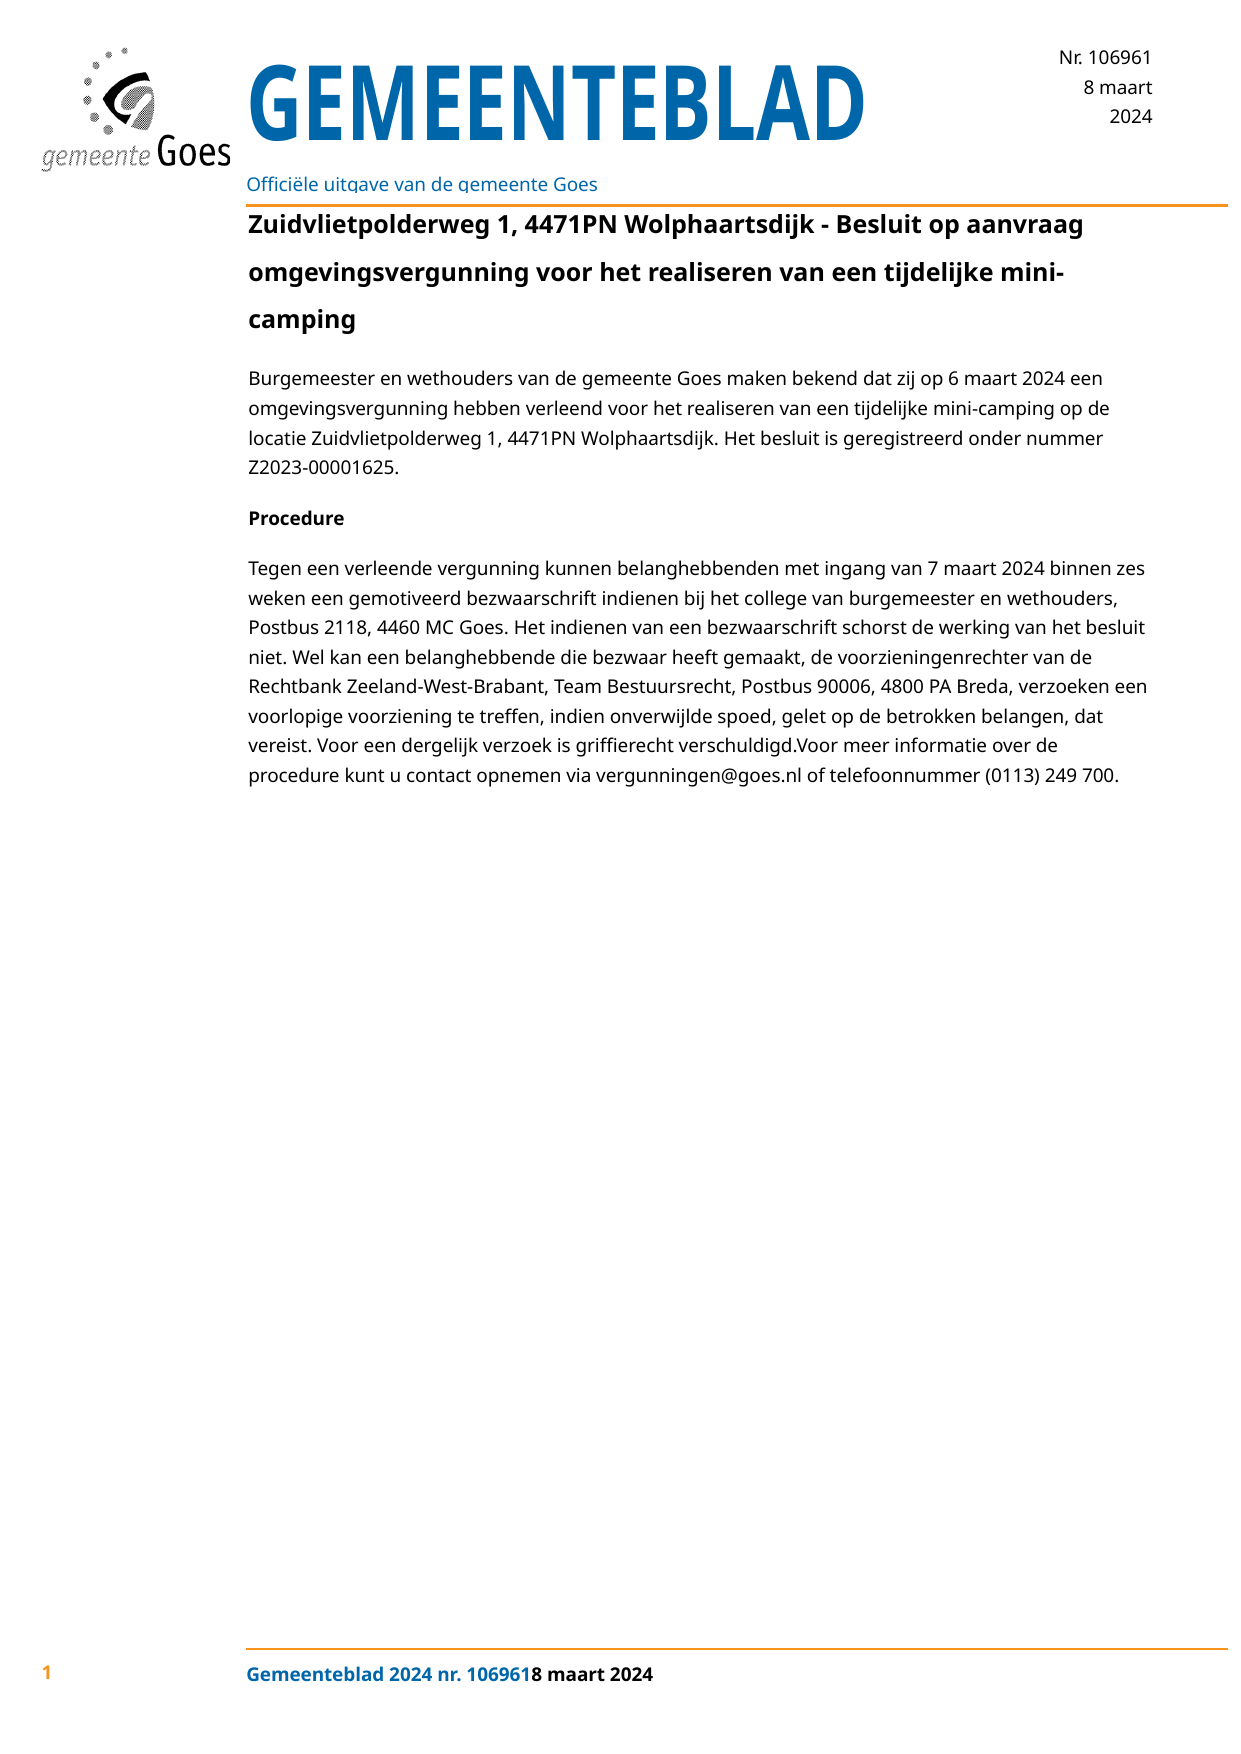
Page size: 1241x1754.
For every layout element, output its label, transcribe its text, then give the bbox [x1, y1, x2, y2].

text Burgemeester en wethouders van de gemeente Goes maken bekend dat zij op 6 maart 2024 een omgevingsvergunning hebben verleend voor het realiseren van een tijdelijke mini-camping op de locatie Zuidvlietpolderweg 1, 4471PN Wolphaartsdijk. Het besluit is geregistreerd onder nummer Z2023-00001625. [248, 366, 1152, 480]
text Tegen een verleende vergunning kunnen belanghebbenden met ingang van 7 maart 2024 binnen zes weken een gemotiveerd bezwaarschrift indienen bij het college van burgemeester en wethouders, Postbus 2118, 4460 MC Goes. Het indienen van een bezwaarschrift schorst de werking van het besluit niet. Wel kan een belanghebbende die bezwaar heeft gemaakt, de voorzieningenrechter van de Rechtbank Zeeland-West-Brabant, Team Bestuursrecht, Postbus 90006, 4800 PA Breda, verzoeken een voorlopige voorziening te treffen, indien onverwijlde spoed, gelet op de betrokken belangen, dat vereist. Voor een dergelijk verzoek is griffierecht verschuldigd.Voor meer informatie over de procedure kunt u contact opnemen via vergunningen@goes.nl of telefoonnummer (0113) 249 700. [248, 555, 1152, 788]
text Zuidvlietpolderweg 1, 4471PN Wolphaartsdijk - Besluit op aanvraag omgevingsvergunning voor het realiseren van een tijdelijke mini-camping [248, 207, 1152, 336]
text Procedure [248, 505, 1152, 530]
picture [41, 47, 231, 172]
